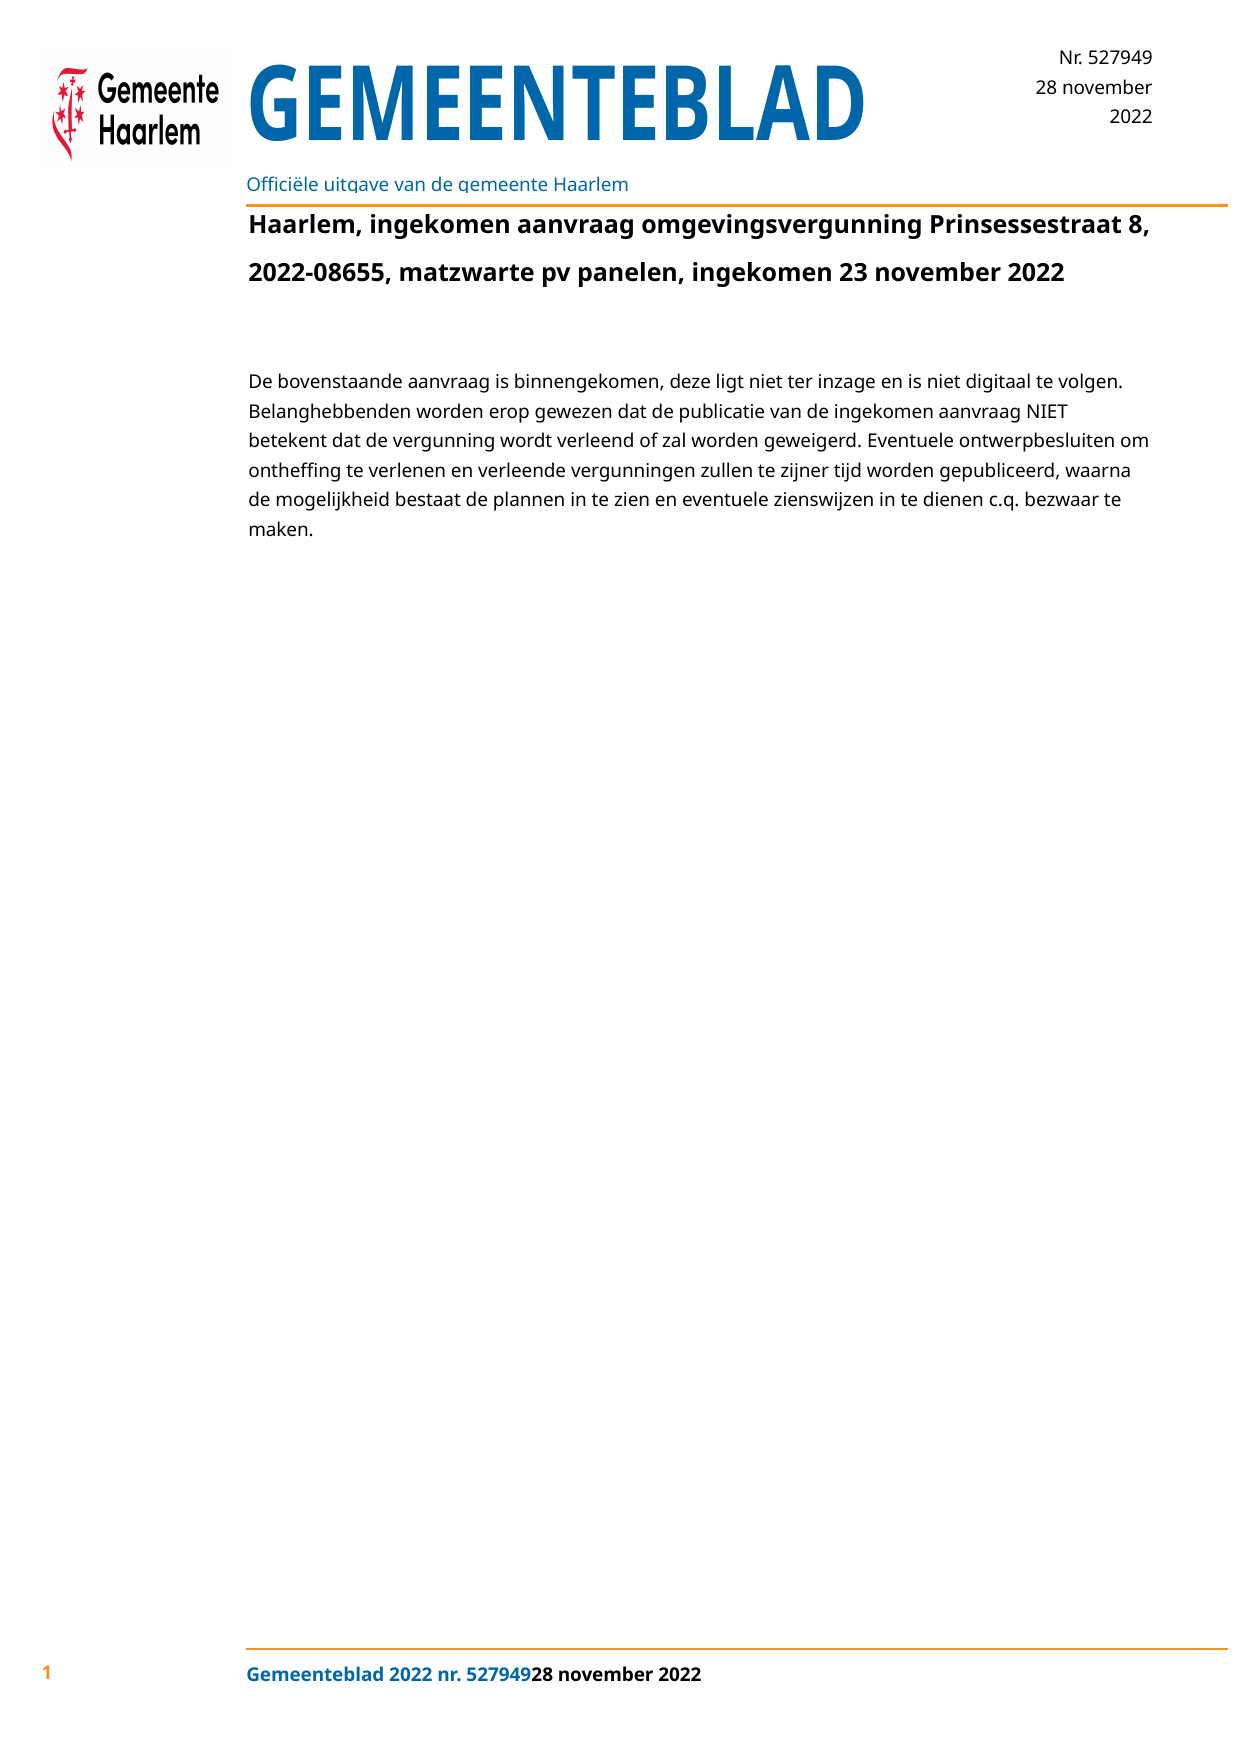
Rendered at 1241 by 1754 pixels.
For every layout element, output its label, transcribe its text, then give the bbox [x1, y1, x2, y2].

text Haarlem, ingekomen aanvraag omgevingsvergunning Prinsessestraat 8, 2022-08655, matzwarte pv panelen, ingekomen 23 november 2022 [248, 207, 1152, 288]
picture [41, 47, 231, 172]
text De bovenstaande aanvraag is binnengekomen, deze ligt niet ter inzage en is niet digitaal te volgen. Belanghebbenden worden erop gewezen dat de publicatie van de ingekomen aanvraag NIET betekent dat de vergunning wordt verleend of zal worden geweigerd. Eventuele ontwerpbesluiten om ontheffing te verlenen en verleende vergunningen zullen te zijner tijd worden gepubliceerd, waarna de mogelijkheid bestaat de plannen in te zien en eventuele zienswijzen in te dienen c.q. bezwaar te maken. [248, 368, 1152, 542]
